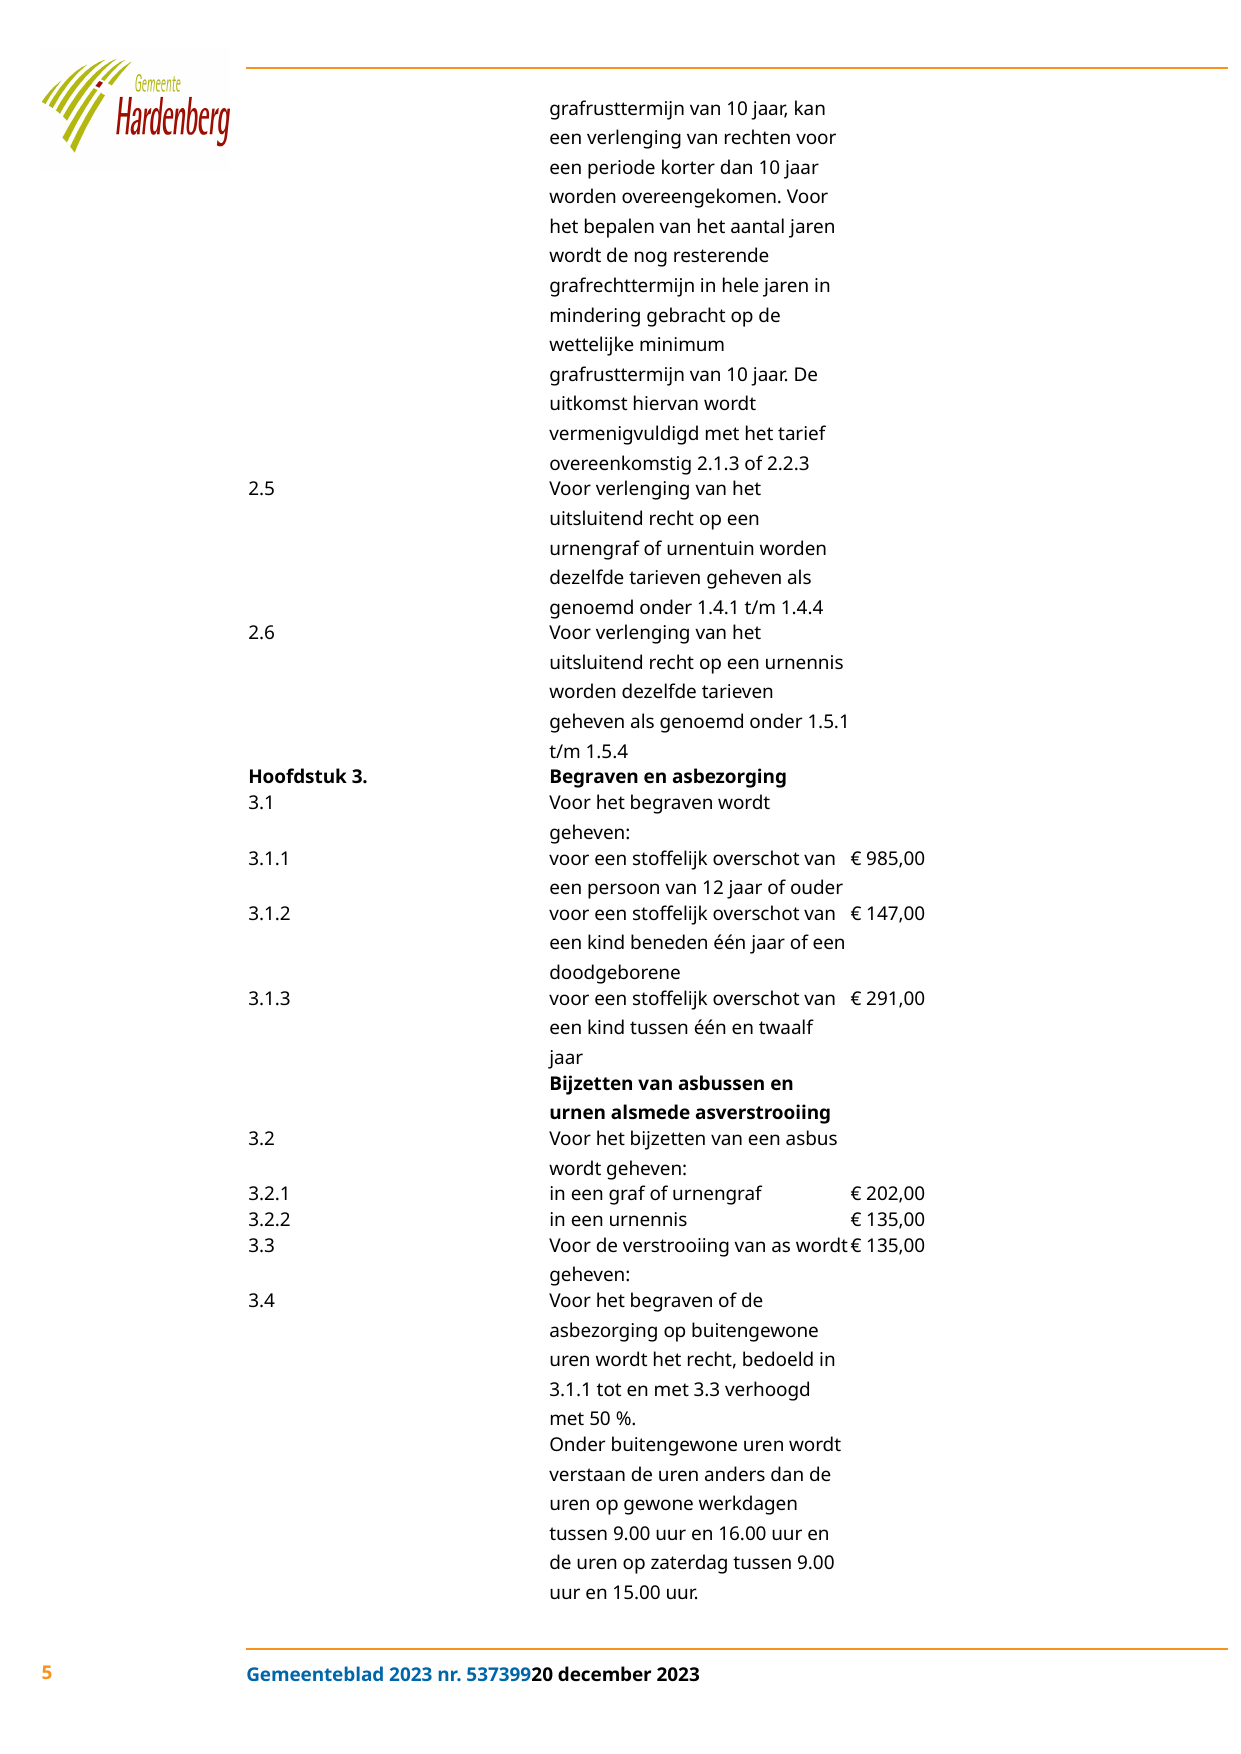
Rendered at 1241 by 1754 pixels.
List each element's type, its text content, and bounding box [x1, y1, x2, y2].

picture [41, 47, 231, 172]
table_cell [850, 1070, 1152, 1125]
table_cell [850, 1431, 1152, 1605]
table_cell € 291,00 [850, 985, 1152, 1070]
table_cell Voor verlenging van het uitsluitend recht op een urnengraf of urnentuin worden dezelfde tarieven geheven als genoemd onder 1.4.1 t/m 1.4.4 [549, 476, 850, 619]
table_cell 3.2 [248, 1125, 549, 1180]
table_cell 2.5 [248, 476, 549, 619]
table_cell Begraven en asbezorging [549, 764, 850, 789]
table_cell 2.6 [248, 620, 549, 764]
table_cell Voor het bijzetten van een asbus wordt geheven: [549, 1125, 850, 1180]
table_cell [248, 95, 549, 476]
table_cell Onder buitengewone uren wordt verstaan de uren anders dan de uren op gewone werkdagen tussen 9.00 uur en 16.00 uur en de uren op zaterdag tussen 9.00 uur en 15.00 uur. [549, 1431, 850, 1605]
table_cell voor een stoffelijk overschot van een persoon van 12 jaar of ouder [549, 845, 850, 900]
table_cell Voor verlenging van het uitsluitend recht op een urnennis worden dezelfde tarieven geheven als genoemd onder 1.5.1 t/m 1.5.4 [549, 620, 850, 764]
table_cell 3.2.2 [248, 1206, 549, 1232]
table_cell [850, 476, 1152, 619]
table_cell Voor het begraven wordt geheven: [549, 789, 850, 845]
table_cell € 147,00 [850, 900, 1152, 985]
table_cell [850, 764, 1152, 789]
table_cell 3.1.3 [248, 985, 549, 1070]
table_cell € 135,00 [850, 1232, 1152, 1287]
table_cell [850, 1287, 1152, 1431]
table_cell € 135,00 [850, 1206, 1152, 1232]
table_cell 3.2.1 [248, 1180, 549, 1206]
table_cell [850, 620, 1152, 764]
table_cell Voor de verstrooiing van as wordt geheven: [549, 1232, 850, 1287]
table_cell [850, 789, 1152, 845]
table_cell in een urnennis [549, 1206, 850, 1232]
table_cell 3.1.1 [248, 845, 549, 900]
table_cell € 985,00 [850, 845, 1152, 900]
table_cell [248, 1070, 549, 1125]
table_cell [850, 1125, 1152, 1180]
table_cell [248, 1431, 549, 1605]
table_cell in een graf of urnengraf [549, 1180, 850, 1206]
table_cell € 202,00 [850, 1180, 1152, 1206]
table_cell Voor het begraven of de asbezorging op buitengewone uren wordt het recht, bedoeld in 3.1.1 tot en met 3.3 verhoogd met 50 %. [549, 1287, 850, 1431]
table_cell voor een stoffelijk overschot van een kind beneden één jaar of een doodgeborene [549, 900, 850, 985]
table_cell 3.3 [248, 1232, 549, 1287]
table_cell 3.1.2 [248, 900, 549, 985]
table_cell 3.1 [248, 789, 549, 845]
table_cell Hoofdstuk 3. [248, 764, 549, 789]
table_cell Bijzetten van asbussen en urnen alsmede asverstrooiing [549, 1070, 850, 1125]
table_cell [850, 95, 1152, 476]
table_cell voor een stoffelijk overschot van een kind tussen één en twaalf jaar [549, 985, 850, 1070]
table_cell 3.4 [248, 1287, 549, 1431]
table_cell grafrusttermijn van 10 jaar, kan een verlenging van rechten voor een periode korter dan 10 jaar worden overeengekomen. Voor het bepalen van het aantal jaren wordt de nog resterende grafrechttermijn in hele jaren in mindering gebracht op de wettelijke minimum grafrusttermijn van 10 jaar. De uitkomst hiervan wordt vermenigvuldigd met het tarief overeenkomstig 2.1.3 of 2.2.3 [549, 95, 850, 476]
